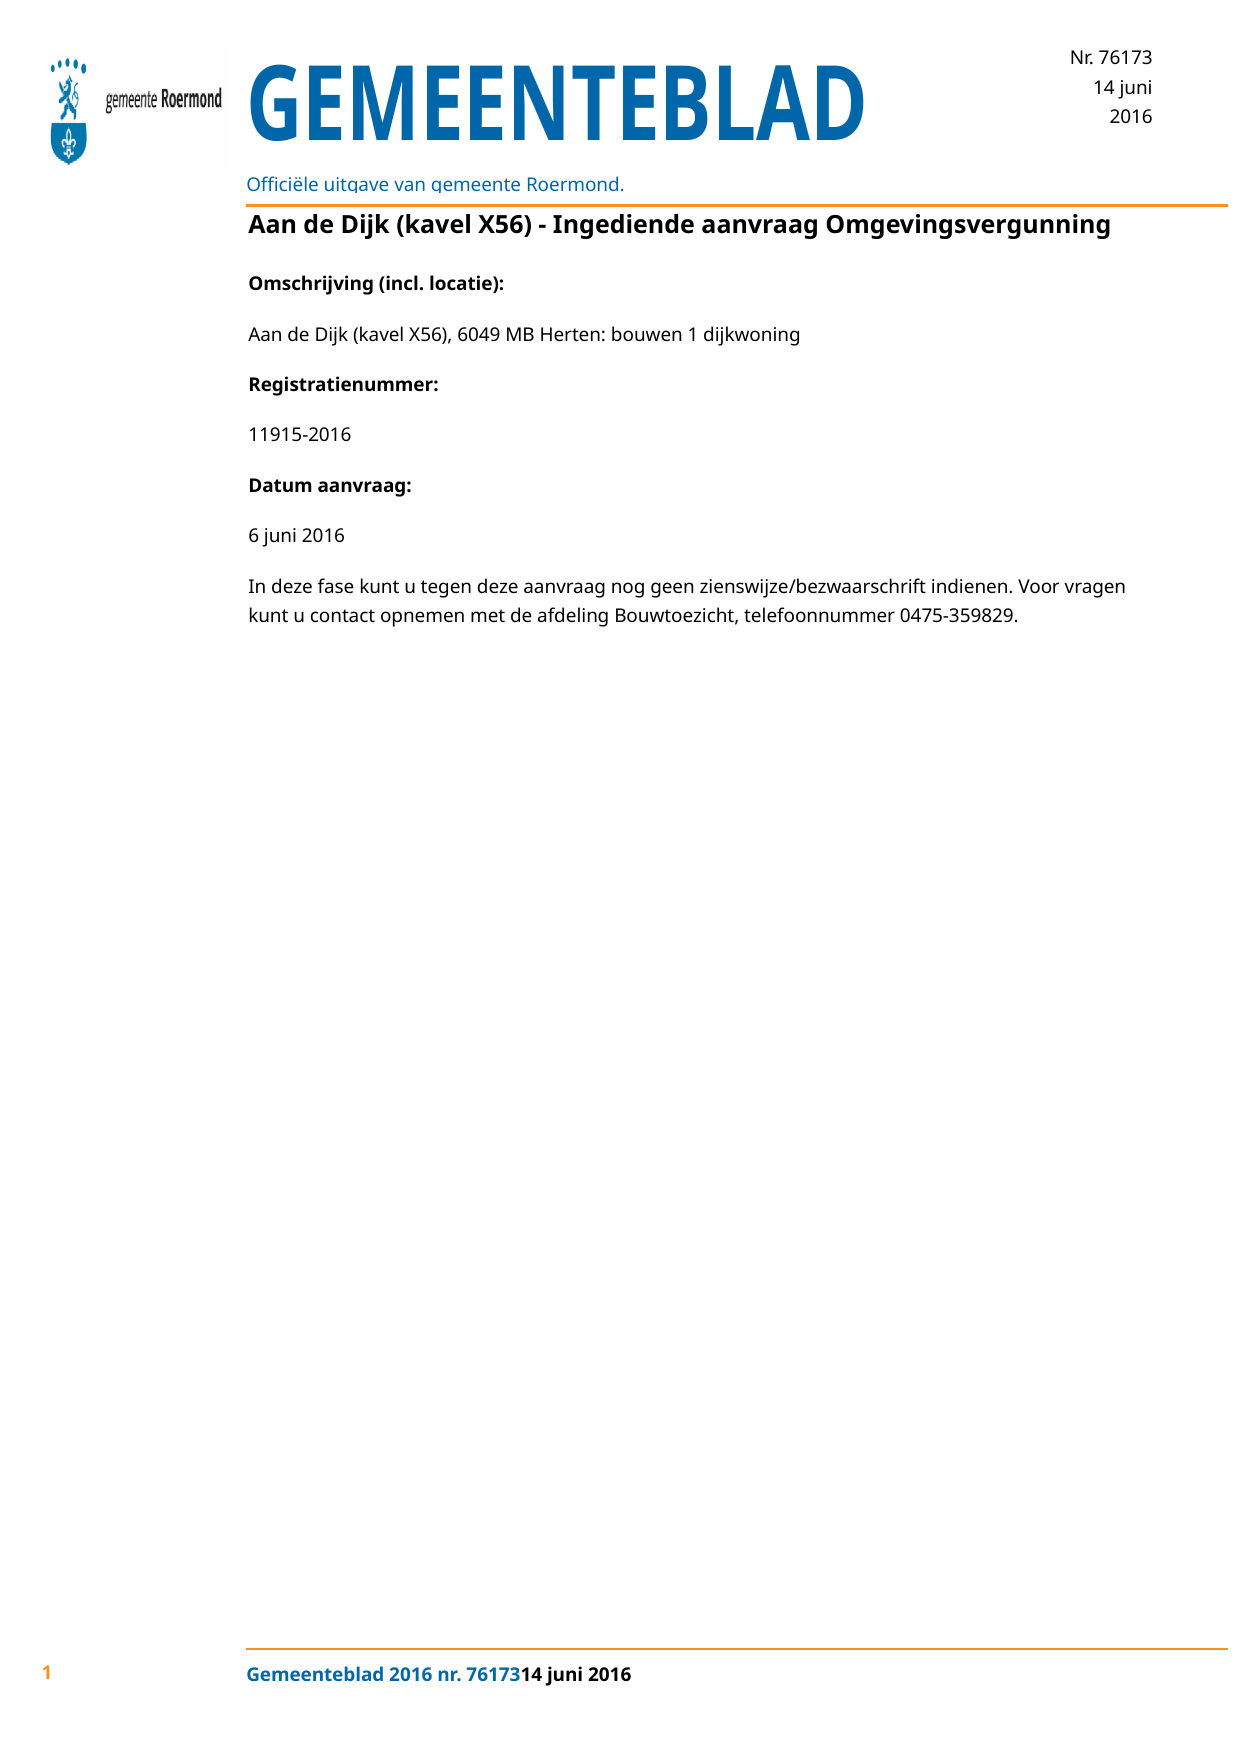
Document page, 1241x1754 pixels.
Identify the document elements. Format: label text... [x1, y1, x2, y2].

picture [41, 47, 231, 172]
text Datum aanvraag: [248, 472, 1152, 498]
text Aan de Dijk (kavel X56) - Ingediende aanvraag Omgevingsvergunning [248, 207, 1152, 241]
text Registratienummer: [248, 371, 1152, 397]
text Aan de Dijk (kavel X56), 6049 MB Herten: bouwen 1 dijkwoning [248, 321, 1152, 346]
text In deze fase kunt u tegen deze aanvraag nog geen zienswijze/bezwaarschrift indienen. Voor vragen kunt u contact opnemen met de afdeling Bouwtoezicht, telefoonnummer 0475-359829. [248, 573, 1152, 628]
text 6 juni 2016 [248, 522, 1152, 548]
text Omschrijving (incl. locatie): [248, 270, 1152, 296]
text 11915-2016 [248, 422, 1152, 447]
